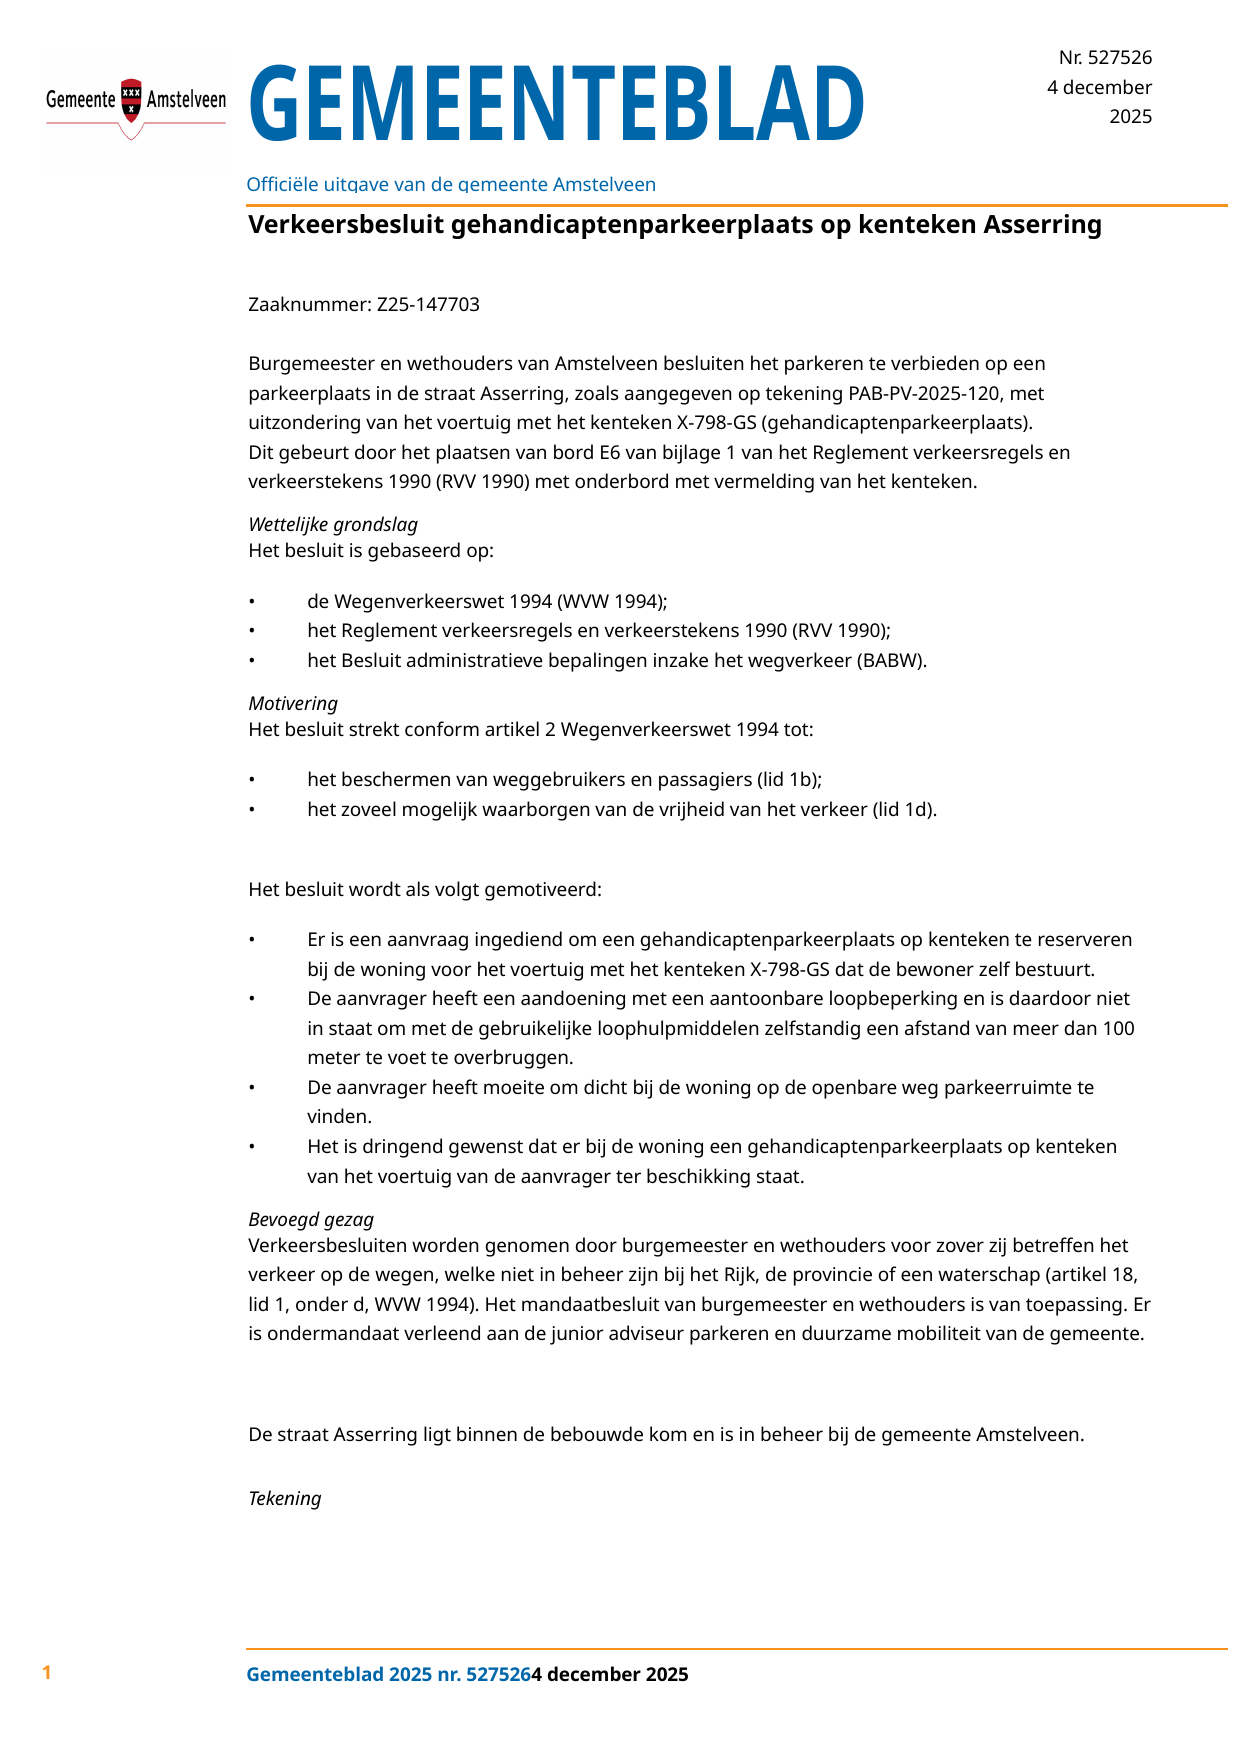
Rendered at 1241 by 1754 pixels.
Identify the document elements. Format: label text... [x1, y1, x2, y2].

text Verkeersbesluit gehandicaptenparkeerplaats op kenteken Asserring [248, 207, 1152, 241]
text Dit gebeurt door het plaatsen van bord E6 van bijlage 1 van het Reglement verkeersregels en verkeerstekens 1990 (RVV 1990) met onderbord met vermelding van het kenteken. [248, 439, 1152, 494]
text Bevoegd gezag [248, 1206, 1152, 1232]
text Het besluit strekt conform artikel 2 Wegenverkeerswet 1994 tot: [248, 716, 1152, 742]
list het Reglement verkeersregels en verkeerstekens 1990 (RVV 1990); [248, 617, 1152, 643]
picture [41, 47, 231, 172]
list het beschermen van weggebruikers en passagiers (lid 1b); [248, 766, 1152, 792]
list De aanvrager heeft moeite om dicht bij de woning op de openbare weg parkeerruimte te vinden. [248, 1074, 1152, 1129]
list het zoveel mogelijk waarborgen van de vrijheid van het verkeer (lid 1d). [248, 796, 1152, 822]
text Zaaknummer: Z25-147703 [248, 291, 1152, 317]
list de Wegenverkeerswet 1994 (WVW 1994); [248, 588, 1152, 613]
text Het besluit wordt als volgt gemotiveerd: [248, 876, 1152, 902]
list het Besluit administratieve bepalingen inzake het wegverkeer (BABW). [248, 647, 1152, 673]
list Er is een aanvraag ingediend om een gehandicaptenparkeerplaats op kenteken te reserveren bij de woning voor het voertuig met het kenteken X-798-GS dat de bewoner zelf bestuurt. [248, 926, 1152, 982]
text Wettelijke grondslag [248, 512, 1152, 537]
list De aanvrager heeft een aandoening met een aantoonbare loopbeperking en is daardoor niet in staat om met de gebruikelijke loophulpmiddelen zelfstandig een afstand van meer dan 100 meter te voet te overbruggen. [248, 985, 1152, 1070]
text Verkeersbesluiten worden genomen door burgemeester en wethouders voor zover zij betreffen het verkeer op de wegen, welke niet in beheer zijn bij het Rijk, de provincie of een waterschap (artikel 18, lid 1, onder d, WVW 1994). Het mandaatbesluit van burgemeester en wethouders is van toepassing. Er is ondermandaat verleend aan de junior adviseur parkeren en duurzame mobiliteit van de gemeente. [248, 1232, 1152, 1346]
text Tekening [248, 1485, 1152, 1511]
text De straat Asserring ligt binnen de bebouwde kom en is in beheer bij de gemeente Amstelveen. [248, 1421, 1152, 1447]
list Het is dringend gewenst dat er bij de woning een gehandicaptenparkeerplaats op kenteken van het voertuig van de aanvrager ter beschikking staat. [248, 1133, 1152, 1189]
text Het besluit is gebaseerd op: [248, 537, 1152, 563]
text Motivering [248, 690, 1152, 716]
text Burgemeester en wethouders van Amstelveen besluiten het parkeren te verbieden op een parkeerplaats in de straat Asserring, zoals aangegeven op tekening PAB-PV-2025-120, met uitzondering van het voertuig met het kenteken X-798-GS (gehandicaptenparkeerplaats). [248, 350, 1152, 435]
